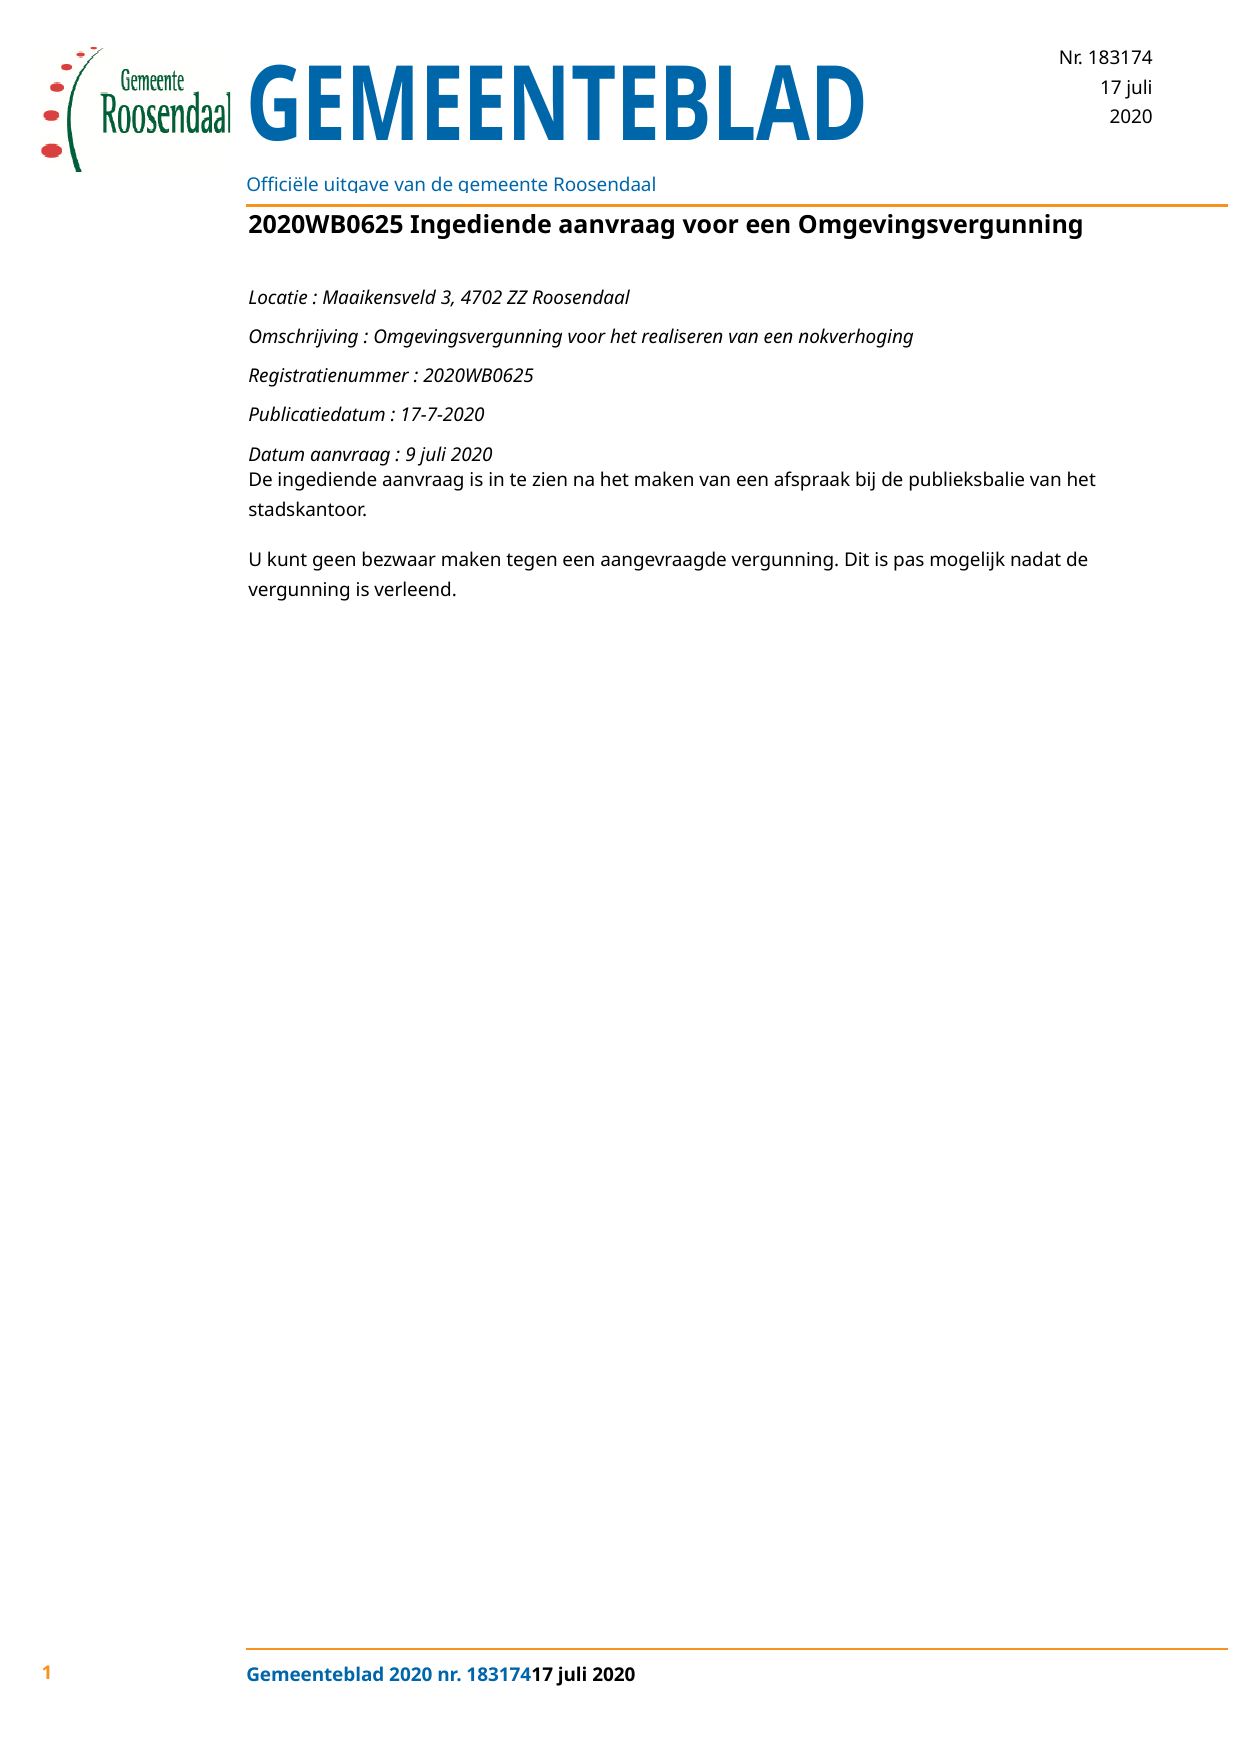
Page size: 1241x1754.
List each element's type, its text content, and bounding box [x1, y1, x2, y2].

text U kunt geen bezwaar maken tegen een aangevraagde vergunning. Dit is pas mogelijk nadat de vergunning is verleend. [248, 547, 1152, 602]
text Datum aanvraag : 9 juli 2020 [248, 441, 1152, 467]
text De ingediende aanvraag is in te zien na het maken van een afspraak bij de publieksbalie van het stadskantoor. [248, 467, 1152, 522]
text 2020WB0625 Ingediende aanvraag voor een Omgevingsvergunning [248, 207, 1152, 241]
picture [41, 47, 231, 172]
text Registratienummer : 2020WB0625 [248, 362, 1152, 388]
text Locatie : Maaikensveld 3, 4702 ZZ Roosendaal [248, 284, 1152, 309]
text Omschrijving : Omgevingsvergunning voor het realiseren van een nokverhoging [248, 323, 1152, 349]
text Publicatiedatum : 17-7-2020 [248, 402, 1152, 427]
